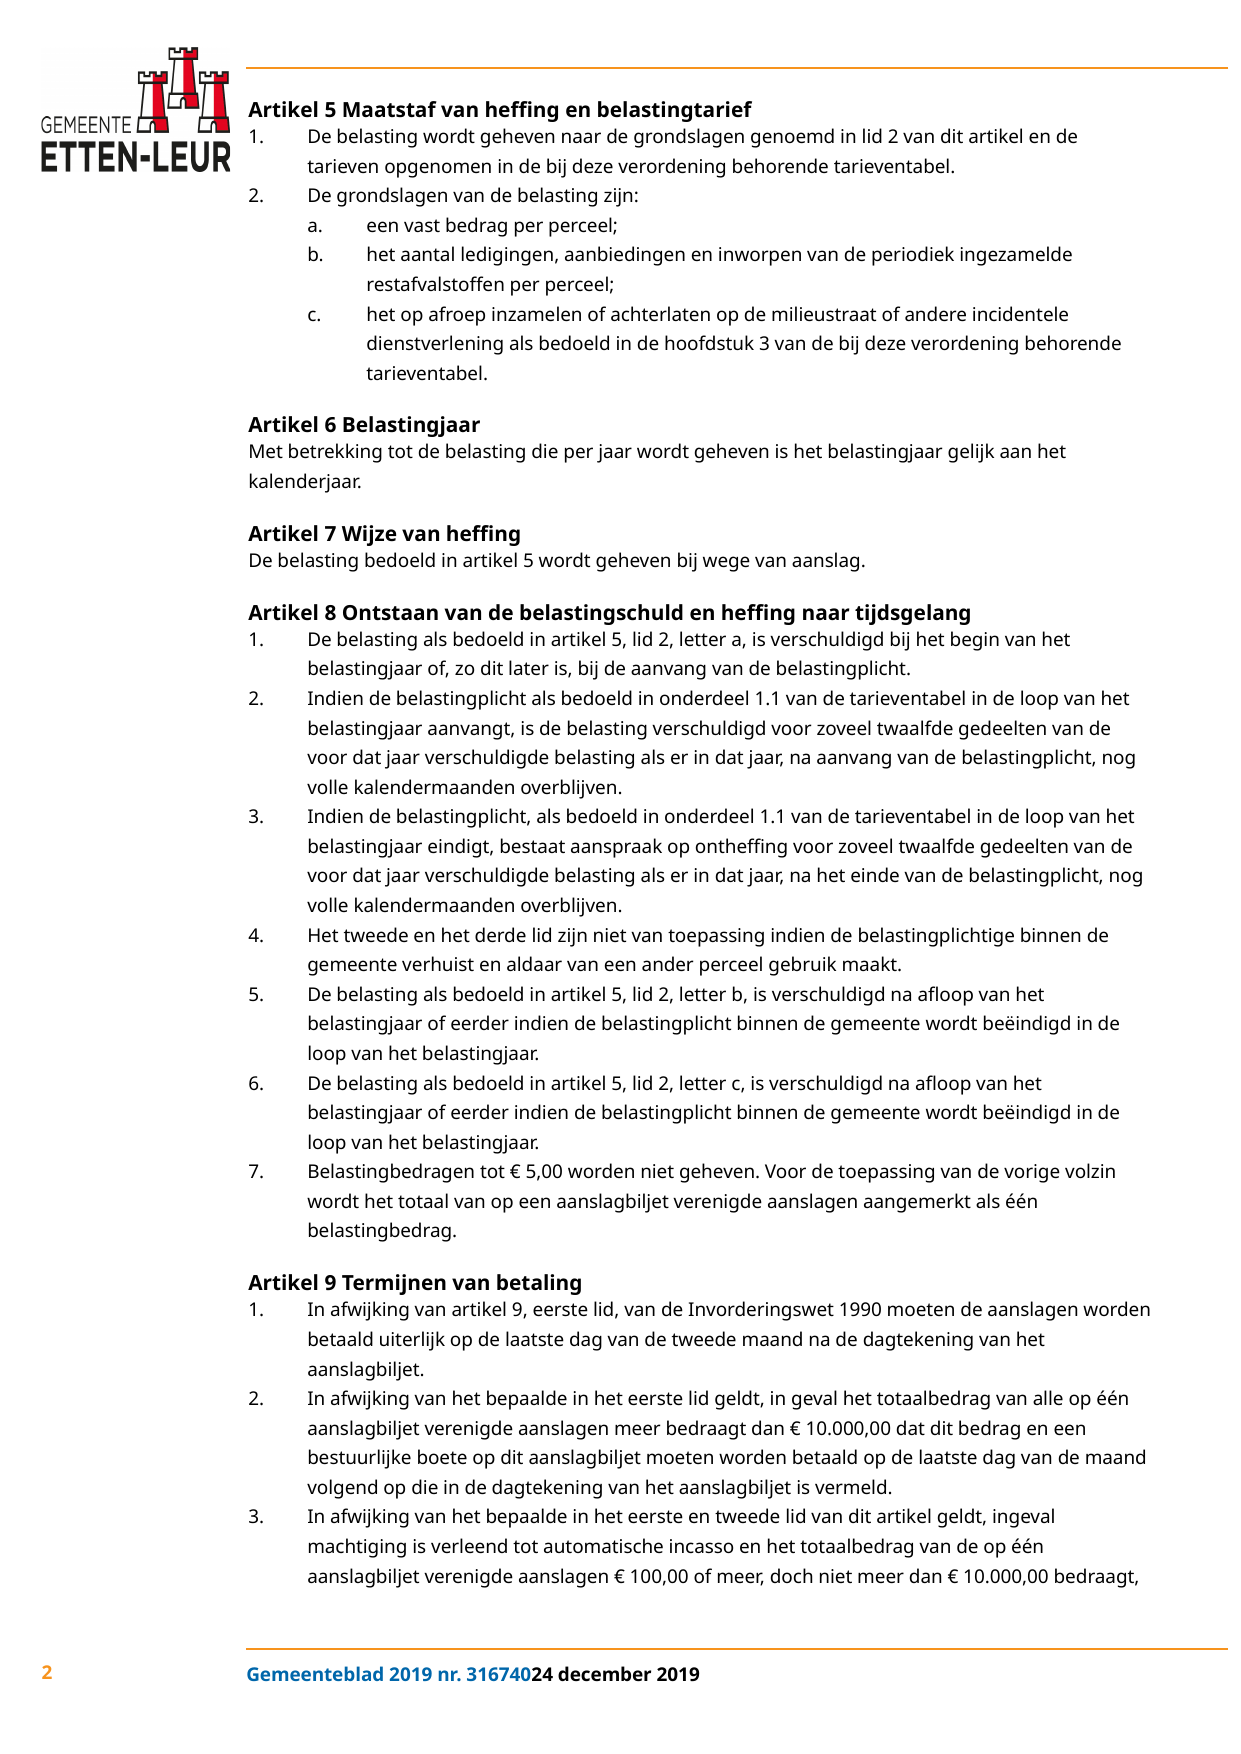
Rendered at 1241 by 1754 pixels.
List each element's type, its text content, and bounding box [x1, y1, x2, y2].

list Indien de belastingplicht, als bedoeld in onderdeel 1.1 van de tarieventabel in de loop van het belastingjaar eindigt, bestaat aanspraak op ontheffing voor zoveel twaalfde gedeelten van de voor dat jaar verschuldigde belasting als er in dat jaar, na het einde van de belastingplicht, nog volle kalendermaanden overblijven. [248, 803, 1152, 918]
text Artikel 8 Ontstaan van de belastingschuld en heffing naar tijdsgelang [248, 598, 1152, 626]
list Indien de belastingplicht als bedoeld in onderdeel 1.1 van de tarieventabel in de loop van het belastingjaar aanvangt, is de belasting verschuldigd voor zoveel twaalfde gedeelten van de voor dat jaar verschuldigde belasting als er in dat jaar, na aanvang van de belastingplicht, nog volle kalendermaanden overblijven. [248, 685, 1152, 800]
picture [41, 47, 231, 172]
list Belastingbedragen tot € 5,00 worden niet geheven. Voor de toepassing van de vorige volzin wordt het totaal van op een aanslagbiljet verenigde aanslagen aangemerkt als één belastingbedrag. [248, 1158, 1152, 1243]
list het op afroep inzamelen of achterlaten op de milieustraat of andere incidentele dienstverlening als bedoeld in de hoofdstuk 3 van de bij deze verordening behorende tarieventabel. [307, 301, 1152, 386]
text De belasting bedoeld in artikel 5 wordt geheven bij wege van aanslag. [248, 547, 1152, 573]
list De belasting als bedoeld in artikel 5, lid 2, letter c, is verschuldigd na afloop van het belastingjaar of eerder indien de belastingplicht binnen de gemeente wordt beëindigd in de loop van het belastingjaar. [248, 1070, 1152, 1155]
text Artikel 5 Maatstaf van heffing en belastingtarief [248, 95, 1152, 123]
list In afwijking van het bepaalde in het eerste lid geldt, in geval het totaalbedrag van alle op één aanslagbiljet verenigde aanslagen meer bedraagt dan € 10.000,00 dat dit bedrag en een bestuurlijke boete op dit aanslagbiljet moeten worden betaald op de laatste dag van de maand volgend op die in de dagtekening van het aanslagbiljet is vermeld. [248, 1385, 1152, 1500]
list het aantal ledigingen, aanbiedingen en inworpen van de periodiek ingezamelde restafvalstoffen per perceel; [307, 242, 1152, 297]
text Artikel 7 Wijze van heffing [248, 519, 1152, 547]
list De belasting als bedoeld in artikel 5, lid 2, letter a, is verschuldigd bij het begin van het belastingjaar of, zo dit later is, bij de aanvang van de belastingplicht. [248, 626, 1152, 681]
list In afwijking van artikel 9, eerste lid, van de Invorderingswet 1990 moeten de aanslagen worden betaald uiterlijk op de laatste dag van de tweede maand na de dagtekening van het aanslagbiljet. [248, 1297, 1152, 1381]
list De belasting als bedoeld in artikel 5, lid 2, letter b, is verschuldigd na afloop van het belastingjaar of eerder indien de belastingplicht binnen de gemeente wordt beëindigd in de loop van het belastingjaar. [248, 981, 1152, 1066]
list een vast bedrag per perceel; [307, 212, 1152, 238]
list In afwijking van het bepaalde in het eerste en tweede lid van dit artikel geldt, ingeval machtiging is verleend tot automatische incasso en het totaalbedrag van de op één aanslagbiljet verenigde aanslagen € 100,00 of meer, doch niet meer dan € 10.000,00 bedraagt, [248, 1504, 1152, 1588]
text Artikel 9 Termijnen van betaling [248, 1268, 1152, 1297]
list Het tweede en het derde lid zijn niet van toepassing indien de belastingplichtige binnen de gemeente verhuist en aldaar van een ander perceel gebruik maakt. [248, 922, 1152, 977]
text Met betrekking tot de belasting die per jaar wordt geheven is het belastingjaar gelijk aan het kalenderjaar. [248, 439, 1152, 494]
list De belasting wordt geheven naar de grondslagen genoemd in lid 2 van dit artikel en de tarieven opgenomen in de bij deze verordening behorende tarieventabel. [248, 123, 1152, 178]
text Artikel 6 Belastingjaar [248, 410, 1152, 439]
list De grondslagen van de belasting zijn: [248, 182, 1152, 208]
